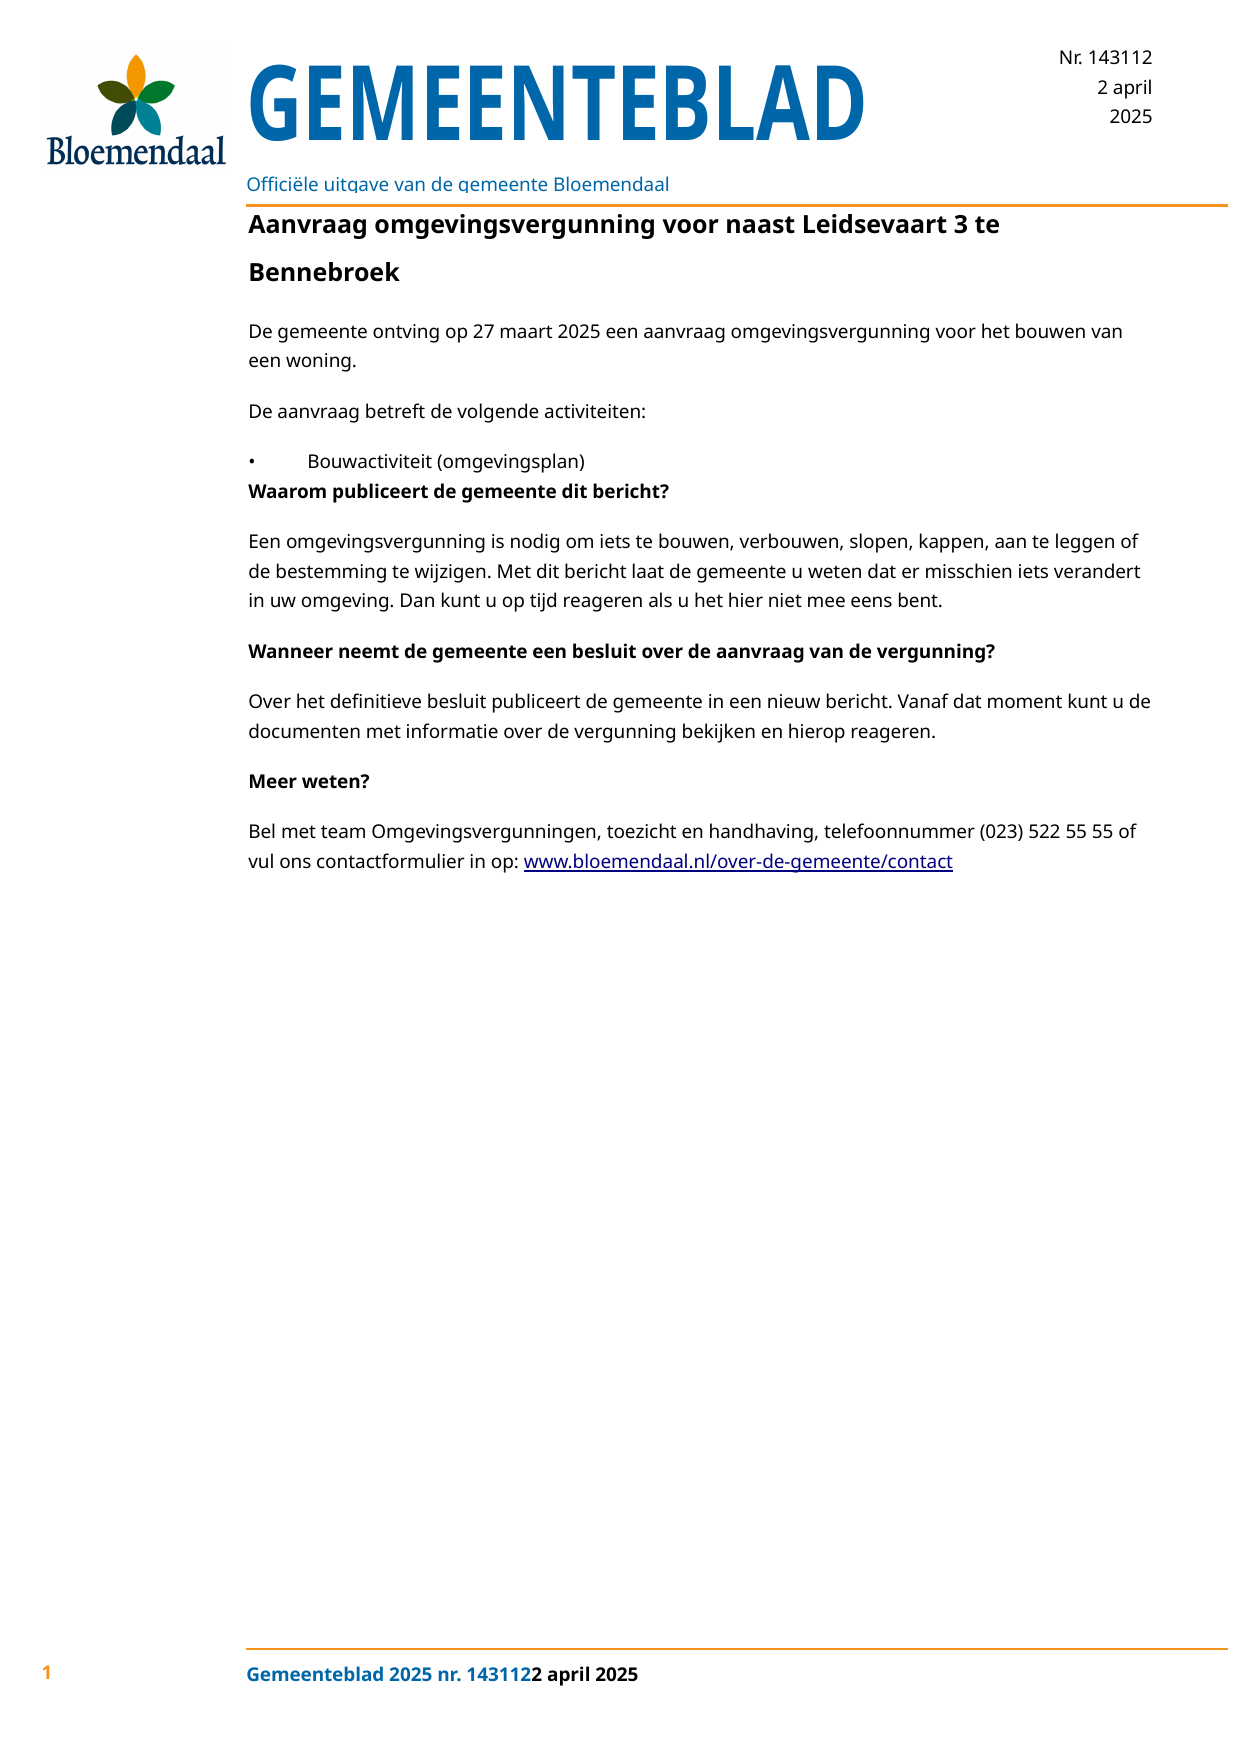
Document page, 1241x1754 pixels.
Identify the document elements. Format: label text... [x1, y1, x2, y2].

text Aanvraag omgevingsvergunning voor naast Leidsevaart 3 te Bennebroek [248, 207, 1152, 288]
text Een omgevingsvergunning is nodig om iets te bouwen, verbouwen, slopen, kappen, aan te leggen of de bestemming te wijzigen. Met dit bericht laat de gemeente u weten dat er misschien iets verandert in uw omgeving. Dan kunt u op tijd reageren als u het hier niet mee eens bent. [248, 528, 1152, 613]
list Bouwactiviteit (omgevingsplan) [248, 448, 1152, 474]
picture [41, 47, 231, 172]
text Meer weten? [248, 768, 1152, 794]
text Bel met team Omgevingsvergunningen, toezicht en handhaving, telefoonnummer (023) 522 55 55 of vul ons contactformulier in op: www.bloemendaal.nl/over-de-gemeente/contact [248, 819, 1152, 874]
text Waarom publiceert de gemeente dit bericht? [248, 478, 1152, 504]
text Over het definitieve besluit publiceert de gemeente in een nieuw bericht. Vanaf dat moment kunt u de documenten met informatie over de vergunning bekijken en hierop reageren. [248, 688, 1152, 744]
text Wanneer neemt de gemeente een besluit over de aanvraag van de vergunning? [248, 638, 1152, 664]
text De aanvraag betreft de volgende activiteiten: [248, 398, 1152, 424]
text De gemeente ontving op 27 maart 2025 een aanvraag omgevingsvergunning voor het bouwen van een woning. [248, 318, 1152, 373]
